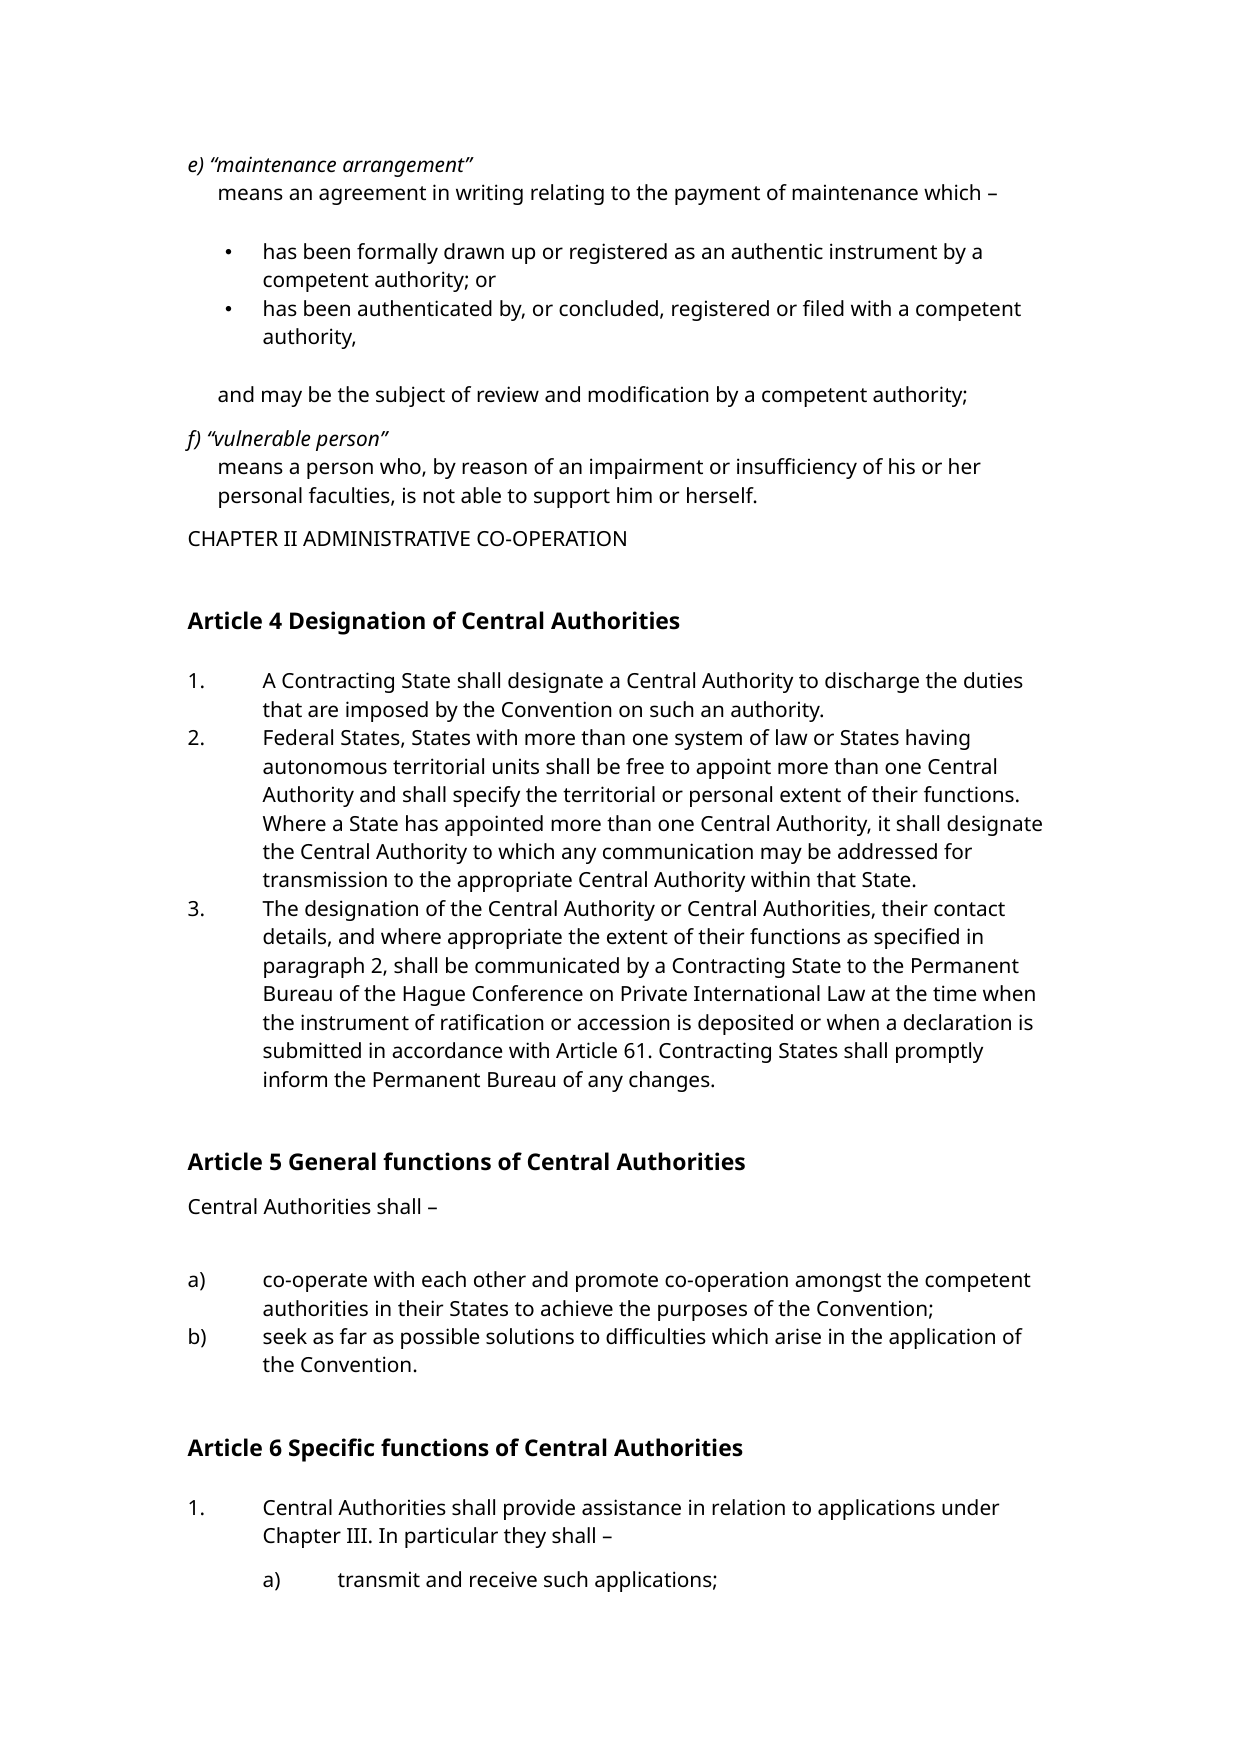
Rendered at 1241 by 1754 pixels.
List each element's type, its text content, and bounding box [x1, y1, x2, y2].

list co-operate with each other and promote co-operation amongst the competent authorities in their States to achieve the purposes of the Convention; [187, 1265, 1053, 1322]
list transmit and receive such applications; [262, 1565, 1053, 1593]
list Central Authorities shall provide assistance in relation to applications under Chapter III. In particular they shall – [187, 1493, 1053, 1550]
text f) “vulnerable person” [187, 424, 1053, 452]
text and may be the subject of review and modification by a competent authority; [217, 381, 1053, 409]
subtitle CHAPTER II ADMINISTRATIVE CO-OPERATION [187, 524, 1053, 553]
subtitle Article 4 Designation of Central Authorities [187, 605, 1053, 637]
text means a person who, by reason of an impairment or insufficiency of his or her personal faculties, is not able to support him or herself. [217, 452, 1053, 509]
list has been formally drawn up or registered as an authentic instrument by a competent authority; or [225, 237, 1053, 294]
list The designation of the Central Authority or Central Authorities, their contact details, and where appropriate the extent of their functions as specified in paragraph 2, shall be communicated by a Contracting State to the Permanent Bureau of the Hague Conference on Private International Law at the time when the instrument of ratification or accession is deposited or when a declaration is submitted in accordance with Article 61. Contracting States shall promptly inform the Permanent Bureau of any changes. [187, 894, 1053, 1093]
text Central Authorities shall – [187, 1192, 1053, 1220]
list has been authenticated by, or concluded, registered or filed with a competent authority, [225, 294, 1053, 351]
subtitle Article 5 General functions of Central Authorities [187, 1146, 1053, 1177]
text e) “maintenance arrangement” [187, 150, 1053, 178]
list Federal States, States with more than one system of law or States having autonomous territorial units shall be free to appoint more than one Central Authority and shall specify the territorial or personal extent of their functions. Where a State has appointed more than one Central Authority, it shall designate the Central Authority to which any communication may be addressed for transmission to the appropriate Central Authority within that State. [187, 723, 1053, 894]
list seek as far as possible solutions to difficulties which arise in the application of the Convention. [187, 1322, 1053, 1379]
text means an agreement in writing relating to the payment of maintenance which – [217, 178, 1053, 207]
list A Contracting State shall designate a Central Authority to discharge the duties that are imposed by the Convention on such an authority. [187, 667, 1053, 723]
subtitle Article 6 Specific functions of Central Authorities [187, 1432, 1053, 1463]
